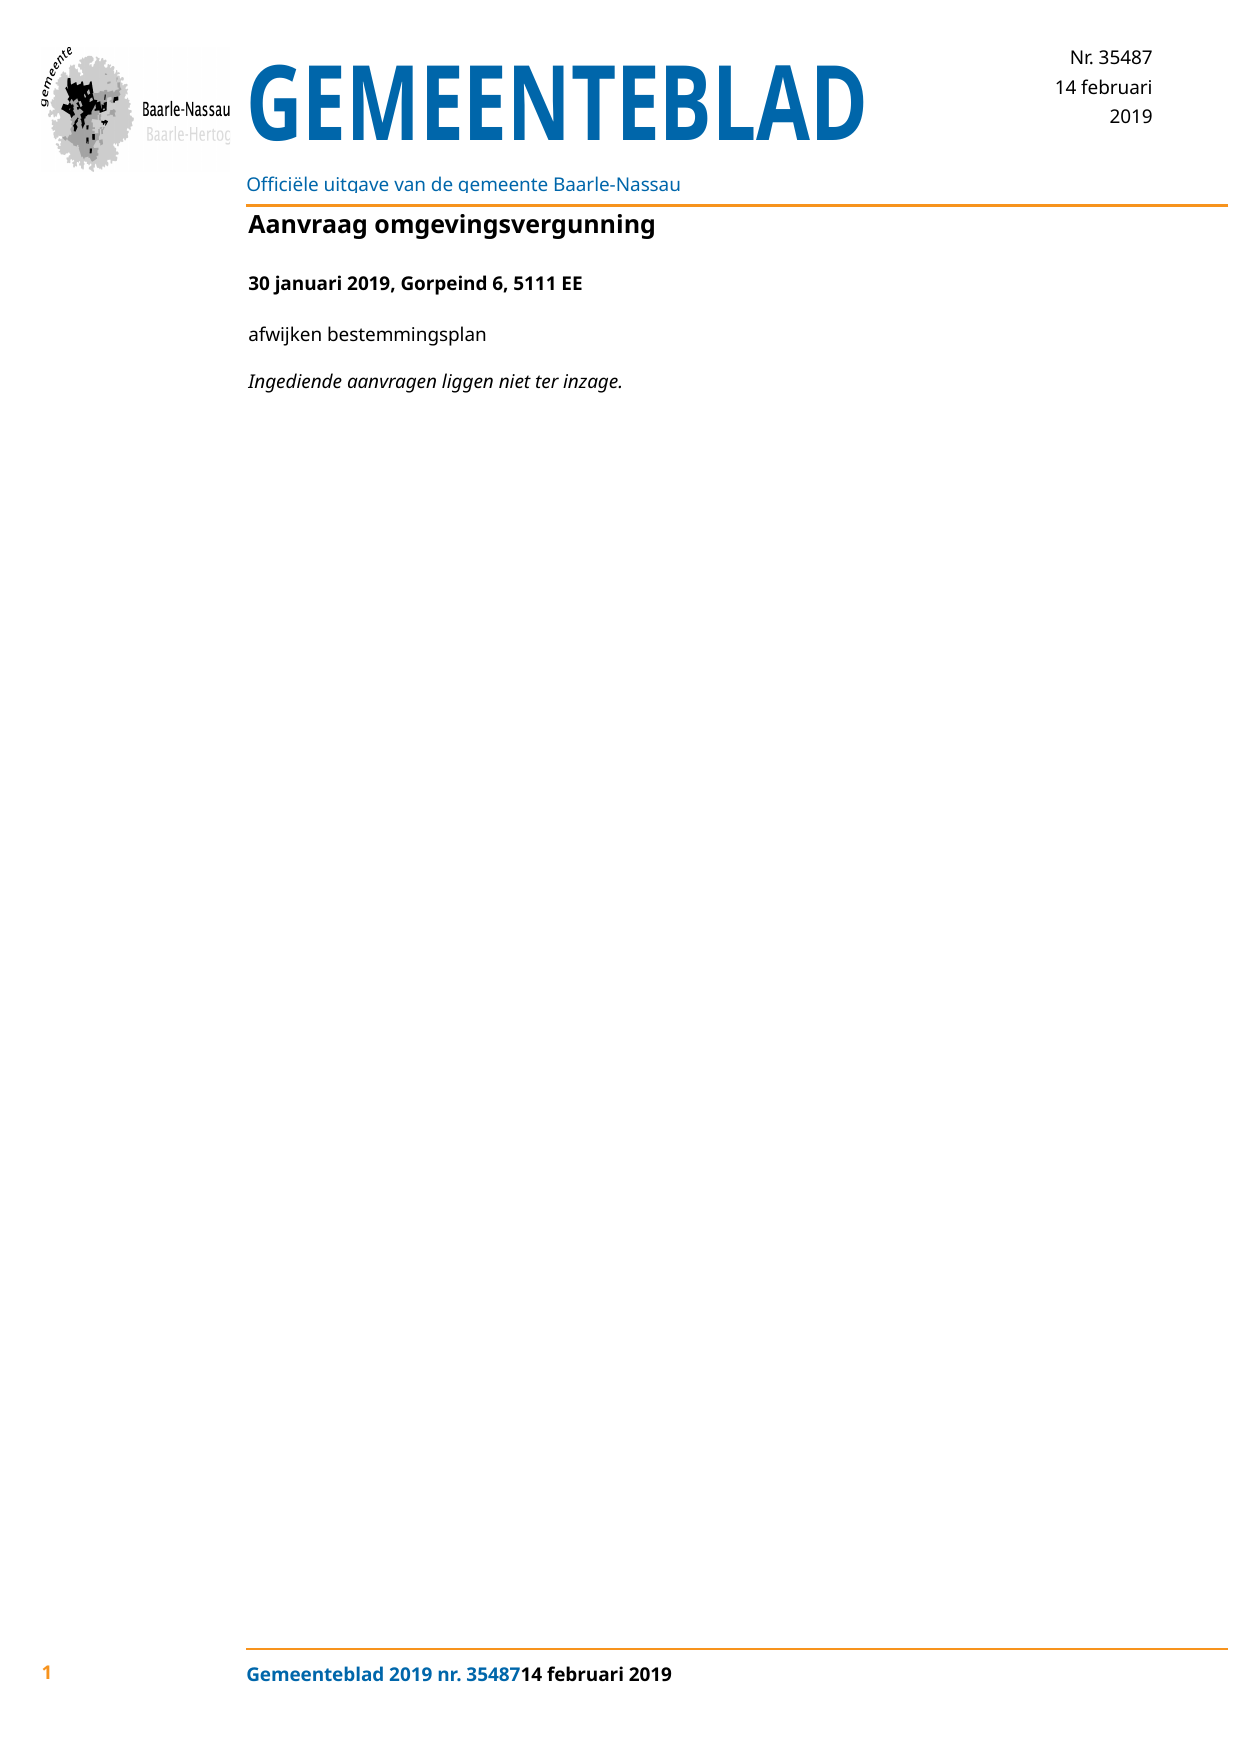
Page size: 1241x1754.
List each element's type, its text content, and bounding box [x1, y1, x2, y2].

text 30 januari 2019, Gorpeind 6, 5111 EE [248, 270, 1152, 296]
text afwijken bestemmingsplan [248, 321, 1152, 346]
text Ingediende aanvragen liggen niet ter inzage. [248, 368, 1152, 394]
picture [41, 47, 231, 172]
text Aanvraag omgevingsvergunning [248, 207, 1152, 241]
